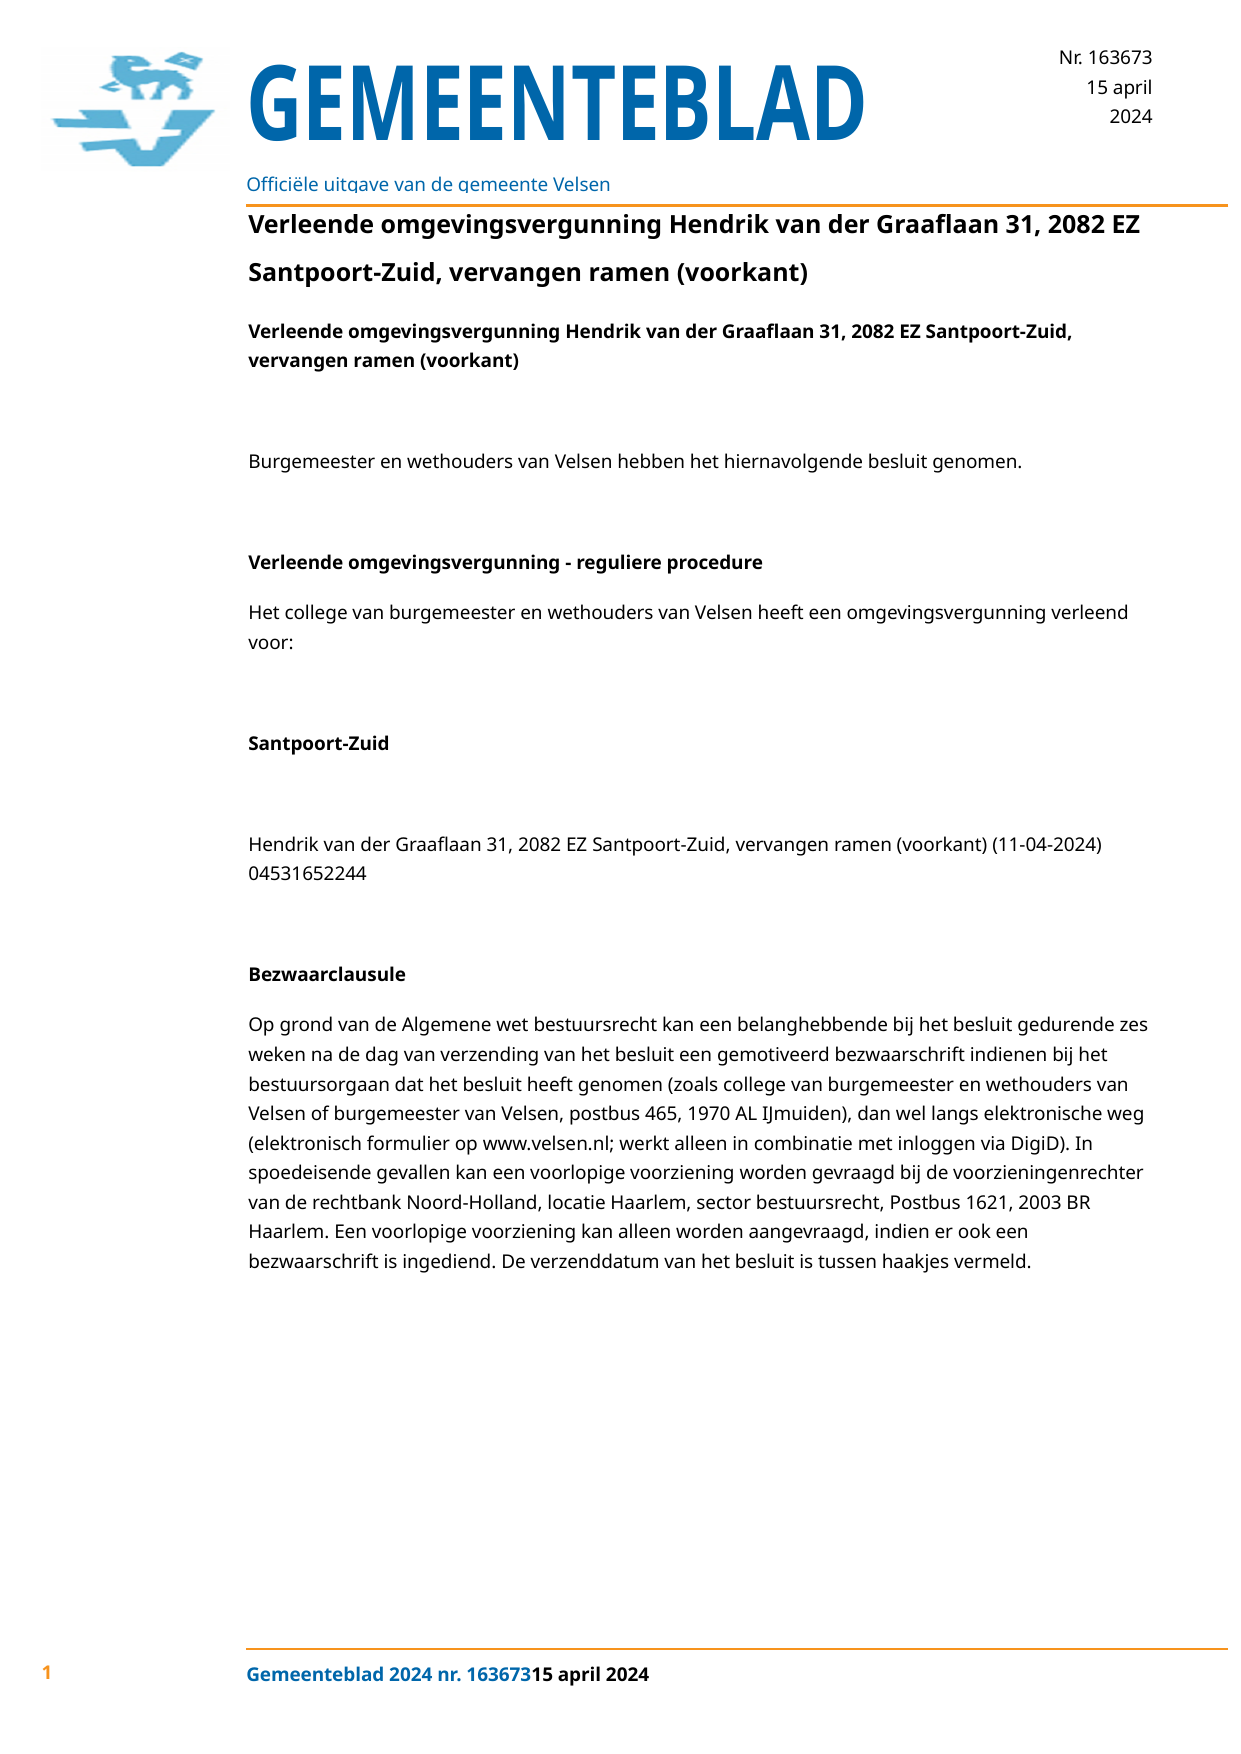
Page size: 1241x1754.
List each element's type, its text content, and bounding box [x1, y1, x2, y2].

picture [41, 47, 231, 172]
text Santpoort-Zuid [248, 730, 1152, 756]
text Het college van burgemeester en wethouders van Velsen heeft een omgevingsvergunning verleend voor: [248, 599, 1152, 655]
text Verleende omgevingsvergunning - reguliere procedure [248, 549, 1152, 575]
text Verleende omgevingsvergunning Hendrik van der Graaflaan 31, 2082 EZ Santpoort-Zuid, vervangen ramen (voorkant) [248, 207, 1152, 288]
text Bezwaarclausule [248, 961, 1152, 987]
text Op grond van de Algemene wet bestuursrecht kan een belanghebbende bij het besluit gedurende zes weken na de dag van verzending van het besluit een gemotiveerd bezwaarschrift indienen bij het bestuursorgaan dat het besluit heeft genomen (zoals college van burgemeester en wethouders van Velsen of burgemeester van Velsen, postbus 465, 1970 AL IJmuiden), dan wel langs elektronische weg (elektronisch formulier op www.velsen.nl; werkt alleen in combinatie met inloggen via DigiD). In spoedeisende gevallen kan een voorlopige voorziening worden gevraagd bij de voorzieningenrechter van de rechtbank Noord-Holland, locatie Haarlem, sector bestuursrecht, Postbus 1621, 2003 BR Haarlem. Een voorlopige voorziening kan alleen worden aangevraagd, indien er ook een bezwaarschrift is ingediend. De verzenddatum van het besluit is tussen haakjes vermeld. [248, 1012, 1152, 1274]
text Verleende omgevingsvergunning Hendrik van der Graaflaan 31, 2082 EZ Santpoort-Zuid, vervangen ramen (voorkant) [248, 318, 1152, 373]
text Burgemeester en wethouders van Velsen hebben het hiernavolgende besluit genomen. [248, 448, 1152, 474]
text Hendrik van der Graaflaan 31, 2082 EZ Santpoort-Zuid, vervangen ramen (voorkant) (11-04-2024) 04531652244 [248, 831, 1152, 886]
